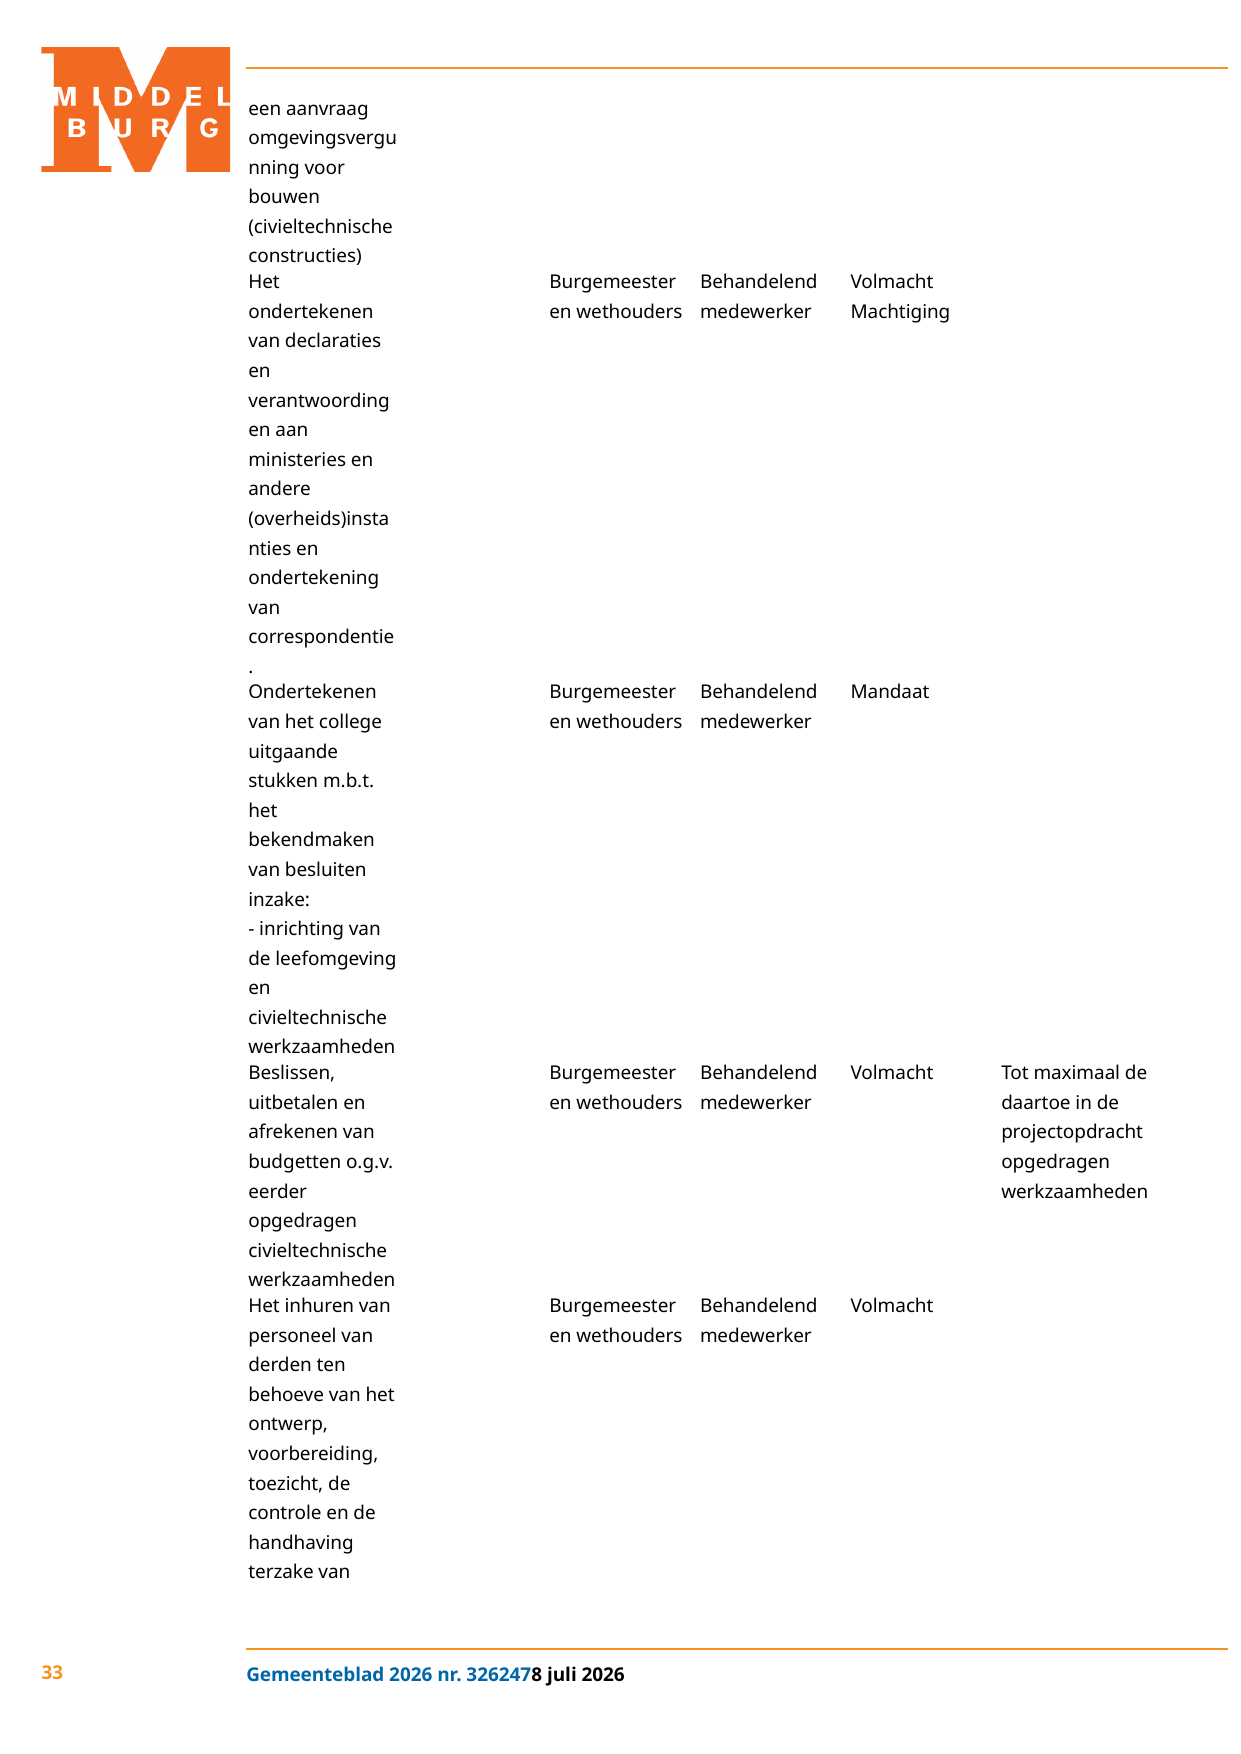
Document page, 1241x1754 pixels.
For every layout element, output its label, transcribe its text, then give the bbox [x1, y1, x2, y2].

table_cell [399, 1292, 549, 1584]
table_cell Behandelend medewerker [700, 1060, 850, 1292]
table_cell een aanvraag omgevingsvergunning voor bouwen (civieltechnische constructies) [248, 95, 398, 268]
table_cell Ondertekenen van het college uitgaande stukken m.b.t. het bekendmaken van besluiten inzake: - inrichting van de leefomgeving en civieltechnische werkzaamheden [248, 679, 398, 1059]
table_cell [399, 679, 549, 1059]
table_cell Behandelend medewerker [700, 679, 850, 1059]
table_cell [1001, 269, 1152, 679]
table_cell [1001, 95, 1152, 268]
table_cell Burgemeester en wethouders [549, 1292, 700, 1584]
table_cell [399, 1060, 549, 1292]
table_cell [399, 95, 549, 268]
table_cell Volmacht Machtiging [850, 269, 1001, 679]
table_cell Tot maximaal de daartoe in de projectopdracht opgedragen werkzaamheden [1001, 1060, 1152, 1292]
table_cell Burgemeester en wethouders [549, 1060, 700, 1292]
table_cell [850, 95, 1001, 268]
table_cell Het inhuren van personeel van derden ten behoeve van het ontwerp, voorbereiding, toezicht, de controle en de handhaving terzake van [248, 1292, 398, 1584]
table_cell Burgemeester en wethouders [549, 679, 700, 1059]
table_cell [700, 95, 850, 268]
table_cell [549, 95, 700, 268]
table_cell [399, 269, 549, 679]
table_cell Volmacht [850, 1060, 1001, 1292]
picture [41, 47, 231, 172]
table_cell Beslissen, uitbetalen en afrekenen van budgetten o.g.v. eerder opgedragen civieltechnische werkzaamheden [248, 1060, 398, 1292]
table_cell Mandaat [850, 679, 1001, 1059]
table_cell Het ondertekenen van declaraties en verantwoordingen aan ministeries en andere (overheids)instanties en ondertekening van correspondentie. [248, 269, 398, 679]
table_cell Behandelend medewerker [700, 1292, 850, 1584]
table_cell Behandelend medewerker [700, 269, 850, 679]
table_cell [1001, 679, 1152, 1059]
table_cell Volmacht [850, 1292, 1001, 1584]
table_cell Burgemeester en wethouders [549, 269, 700, 679]
table_cell [1001, 1292, 1152, 1584]
